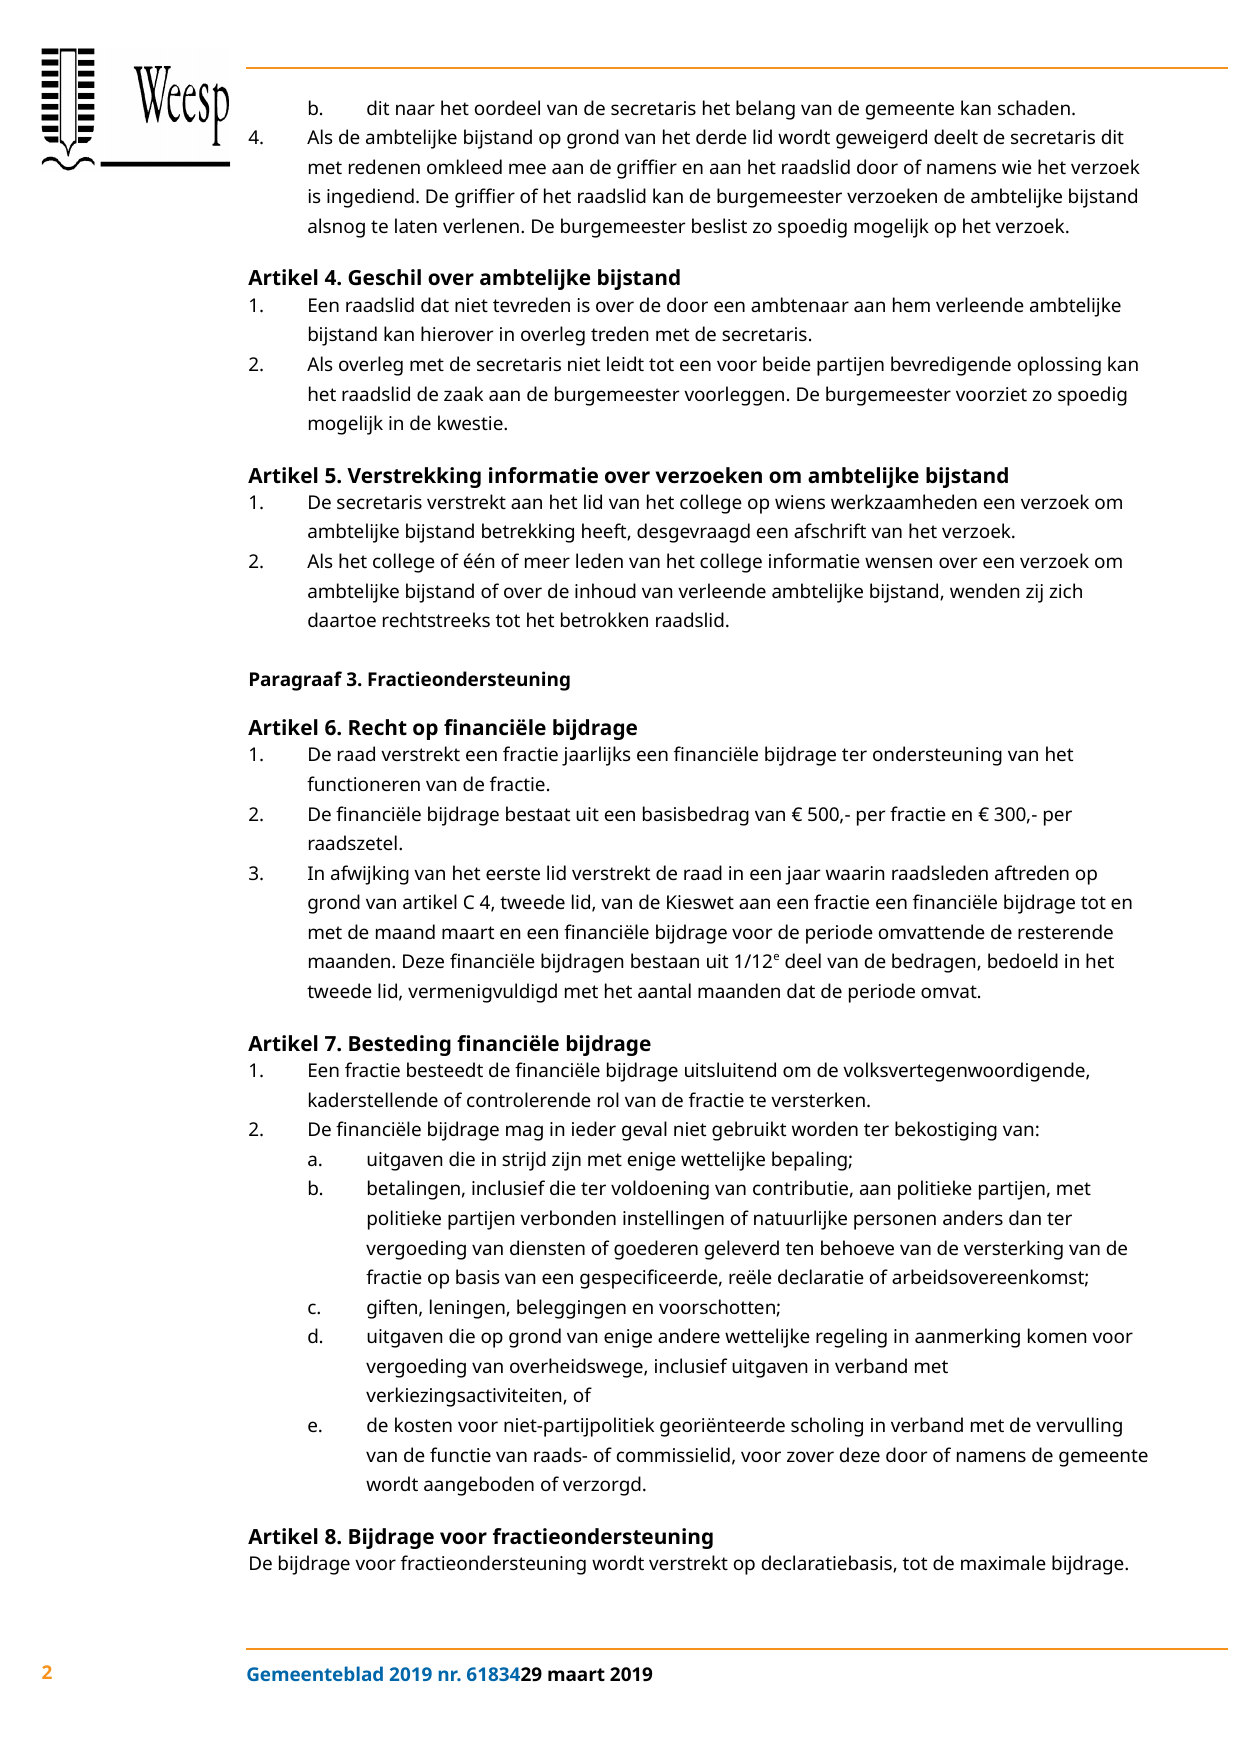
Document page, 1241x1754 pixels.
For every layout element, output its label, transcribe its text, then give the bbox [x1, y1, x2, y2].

text Artikel 8. Bijdrage voor fractieondersteuning [248, 1522, 1152, 1550]
text Artikel 5. Verstrekking informatie over verzoeken om ambtelijke bijstand [248, 461, 1152, 489]
list De raad verstrekt een fractie jaarlijks een financiële bijdrage ter ondersteuning van het functioneren van de fractie. [248, 742, 1152, 797]
list de kosten voor niet-partijpolitiek georiënteerde scholing in verband met de vervulling van de functie van raads- of commissielid, voor zover deze door of namens de gemeente wordt aangeboden of verzorgd. [307, 1412, 1152, 1497]
list In afwijking van het eerste lid verstrekt de raad in een jaar waarin raadsleden aftreden op grond van artikel C 4, tweede lid, van de Kieswet aan een fractie een financiële bijdrage tot en met de maand maart en een financiële bijdrage voor de periode omvattende de resterende maanden. Deze financiële bijdragen bestaan uit 1/12e deel van de bedragen, bedoeld in het tweede lid, vermenigvuldigd met het aantal maanden dat de periode omvat. [248, 860, 1152, 1004]
text Artikel 7. Besteding financiële bijdrage [248, 1029, 1152, 1057]
list De financiële bijdrage mag in ieder geval niet gebruikt worden ter bekostiging van: [248, 1116, 1152, 1142]
list De financiële bijdrage bestaat uit een basisbedrag van € 500,- per fractie en € 300,- per raadszetel. [248, 801, 1152, 856]
text Paragraaf 3. Fractieondersteuning [248, 667, 1152, 692]
list dit naar het oordeel van de secretaris het belang van de gemeente kan schaden. [307, 95, 1152, 121]
list Een fractie besteedt de financiële bijdrage uitsluitend om de volksvertegenwoordigende, kaderstellende of controlerende rol van de fractie te versterken. [248, 1057, 1152, 1112]
text Artikel 4. Geschil over ambtelijke bijstand [248, 263, 1152, 292]
list Als overleg met de secretaris niet leidt tot een voor beide partijen bevredigende oplossing kan het raadslid de zaak aan de burgemeester voorleggen. De burgemeester voorziet zo spoedig mogelijk in de kwestie. [248, 351, 1152, 436]
list Als het college of één of meer leden van het college informatie wensen over een verzoek om ambtelijke bijstand of over de inhoud van verleende ambtelijke bijstand, wenden zij zich daartoe rechtstreeks tot het betrokken raadslid. [248, 548, 1152, 633]
text De bijdrage voor fractieondersteuning wordt verstrekt op declaratiebasis, tot de maximale bijdrage. [248, 1550, 1152, 1576]
list Een raadslid dat niet tevreden is over de door een ambtenaar aan hem verleende ambtelijke bijstand kan hierover in overleg treden met de secretaris. [248, 292, 1152, 347]
list Als de ambtelijke bijstand op grond van het derde lid wordt geweigerd deelt de secretaris dit met redenen omkleed mee aan de griffier en aan het raadslid door of namens wie het verzoek is ingediend. De griffier of het raadslid kan de burgemeester verzoeken de ambtelijke bijstand alsnog te laten verlenen. De burgemeester beslist zo spoedig mogelijk op het verzoek. [248, 124, 1152, 239]
picture [41, 47, 231, 172]
list giften, leningen, beleggingen en voorschotten; [307, 1294, 1152, 1319]
list uitgaven die op grond van enige andere wettelijke regeling in aanmerking komen voor vergoeding van overheidswege, inclusief uitgaven in verband met verkiezingsactiviteiten, of [307, 1323, 1152, 1408]
text Artikel 6. Recht op financiële bijdrage [248, 713, 1152, 742]
list betalingen, inclusief die ter voldoening van contributie, aan politieke partijen, met politieke partijen verbonden instellingen of natuurlijke personen anders dan ter vergoeding van diensten of goederen geleverd ten behoeve van de versterking van de fractie op basis van een gespecificeerde, reële declaratie of arbeidsovereenkomst; [307, 1176, 1152, 1290]
list uitgaven die in strijd zijn met enige wettelijke bepaling; [307, 1146, 1152, 1172]
list De secretaris verstrekt aan het lid van het college op wiens werkzaamheden een verzoek om ambtelijke bijstand betrekking heeft, desgevraagd een afschrift van het verzoek. [248, 489, 1152, 544]
